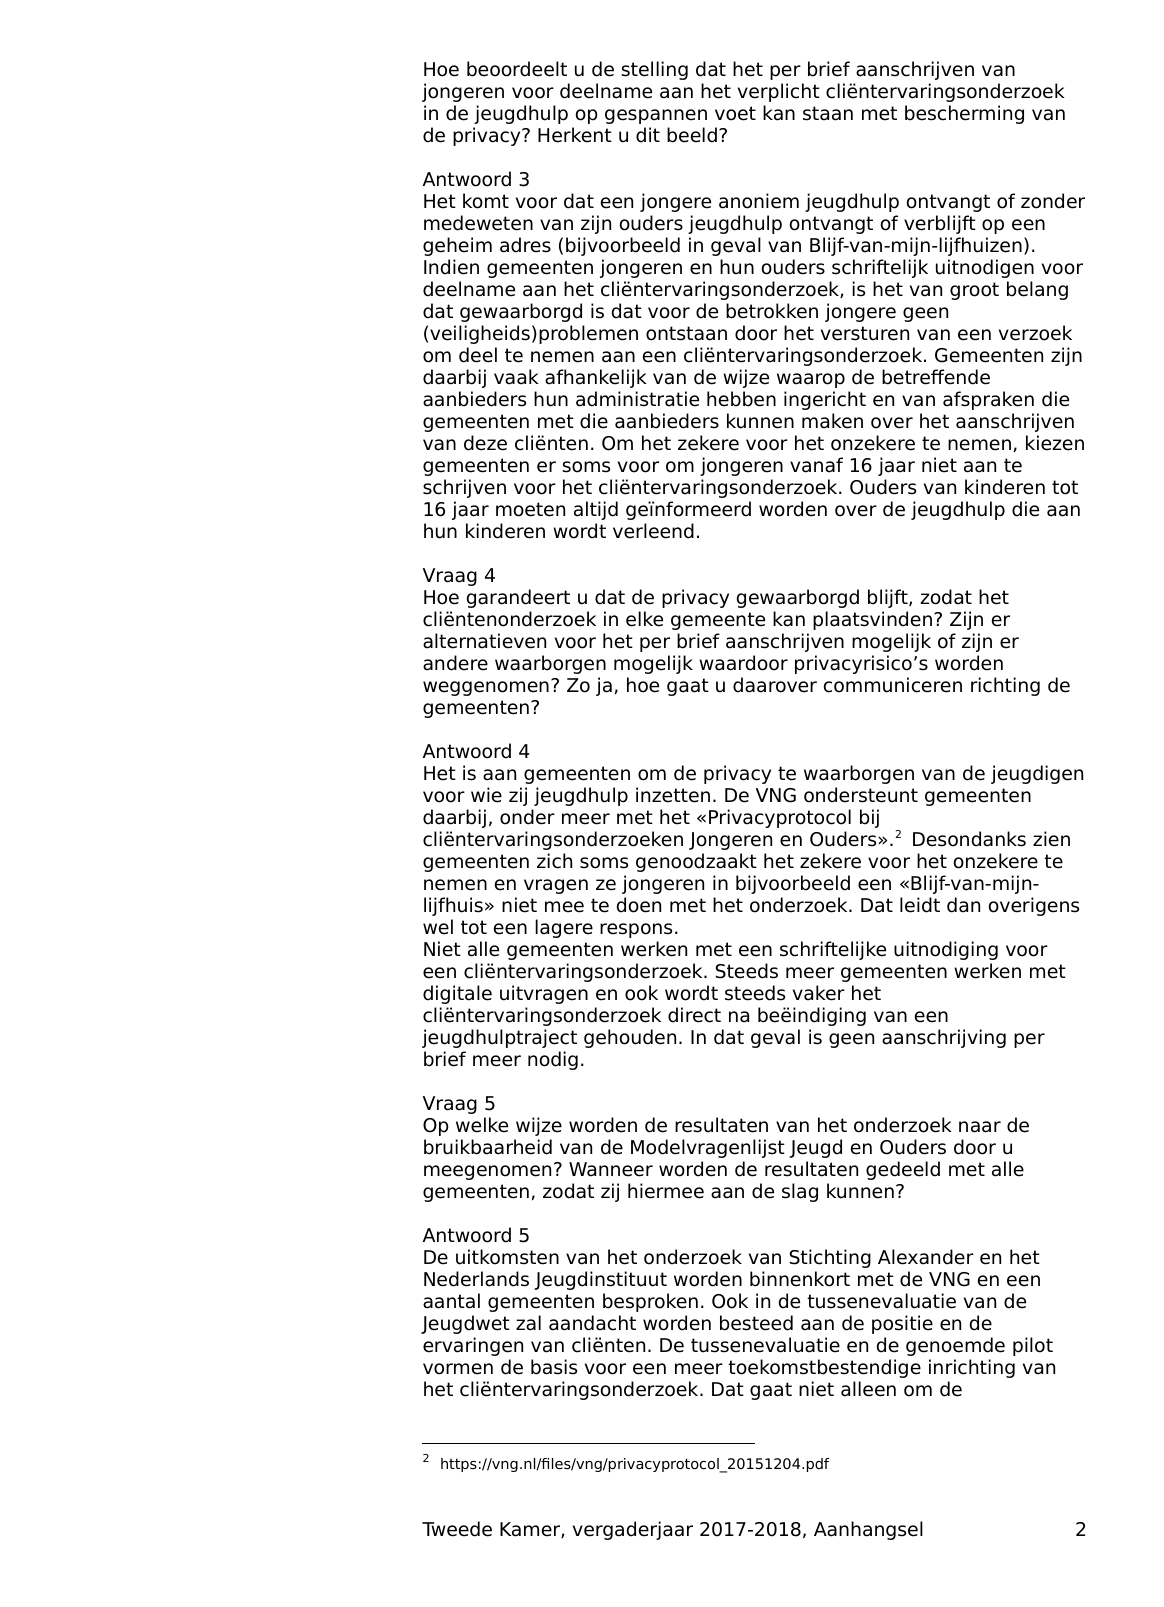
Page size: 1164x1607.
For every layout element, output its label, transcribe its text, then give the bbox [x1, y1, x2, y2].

text Hoe garandeert u dat de privacy gewaarborgd blijft, zodat het cliëntenonderzoek in elke gemeente kan plaatsvinden? Zijn er alternatieven voor het per brief aanschrijven mogelijk of zijn er andere waarborgen mogelijk waardoor privacyrisico’s worden weggenomen? Zo ja, hoe gaat u daarover communiceren richting de gemeenten? [422, 587, 1087, 719]
text Het is aan gemeenten om de privacy te waarborgen van de jeugdigen voor wie zij jeugdhulp inzetten. De VNG ondersteunt gemeenten daarbij, onder meer met het «Privacyprotocol bij cliëntervaringsonderzoeken Jongeren en Ouders». Desondanks zien gemeenten zich soms genoodzaakt het zekere voor het onzekere te nemen en vragen ze jongeren in bijvoorbeeld een «Blijf-van-mijn-lijfhuis» niet mee te doen met het onderzoek. Dat leidt dan overigens wel tot een lagere respons. [422, 763, 1087, 939]
text De uitkomsten van het onderzoek van Stichting Alexander en het Nederlands Jeugdinstituut worden binnenkort met de VNG en een aantal gemeenten besproken. Ook in de tussenevaluatie van de Jeugdwet zal aandacht worden besteed aan de positie en de ervaringen van cliënten. De tussenevaluatie en de genoemde pilot vormen de basis voor een meer toekomstbestendige inrichting van het cliëntervaringsonderzoek. Dat gaat niet alleen om de [422, 1247, 1087, 1401]
text Op welke wijze worden de resultaten van het onderzoek naar de bruikbaarheid van de Modelvragenlijst Jeugd en Ouders door u meegenomen? Wanneer worden de resultaten gedeeld met alle gemeenten, zodat zij hiermee aan de slag kunnen? [422, 1115, 1087, 1203]
text Antwoord 3 [422, 169, 1087, 191]
text https://vng.nl/files/vng/privacyprotocol_20151204.pdf [422, 1452, 1087, 1474]
text Niet alle gemeenten werken met een schriftelijke uitnodiging voor een cliëntervaringsonderzoek. Steeds meer gemeenten werken met digitale uitvragen en ook wordt steeds vaker het cliëntervaringsonderzoek direct na beëindiging van een jeugdhulptraject gehouden. In dat geval is geen aanschrijving per brief meer nodig. [422, 939, 1087, 1071]
text Vraag 5 [422, 1093, 1087, 1115]
text Hoe beoordeelt u de stelling dat het per brief aanschrijven van jongeren voor deelname aan het verplicht cliëntervaringsonderzoek in de jeugdhulp op gespannen voet kan staan met bescherming van de privacy? Herkent u dit beeld? [422, 59, 1087, 147]
text Antwoord 4 [422, 741, 1087, 763]
text Het komt voor dat een jongere anoniem jeugdhulp ontvangt of zonder medeweten van zijn ouders jeugdhulp ontvangt of verblijft op een geheim adres (bijvoorbeeld in geval van Blijf-van-mijn-lijfhuizen). Indien gemeenten jongeren en hun ouders schriftelijk uitnodigen voor deelname aan het cliëntervaringsonderzoek, is het van groot belang dat gewaarborgd is dat voor de betrokken jongere geen (veiligheids)problemen ontstaan door het versturen van een verzoek om deel te nemen aan een cliëntervaringsonderzoek. Gemeenten zijn daarbij vaak afhankelijk van de wijze waarop de betreffende aanbieders hun administratie hebben ingericht en van afspraken die gemeenten met die aanbieders kunnen maken over het aanschrijven van deze cliënten. Om het zekere voor het onzekere te nemen, kiezen gemeenten er soms voor om jongeren vanaf 16 jaar niet aan te schrijven voor het cliëntervaringsonderzoek. Ouders van kinderen tot 16 jaar moeten altijd geïnformeerd worden over de jeugdhulp die aan hun kinderen wordt verleend. [422, 191, 1087, 543]
text Antwoord 5 [422, 1225, 1087, 1247]
text Vraag 4 [422, 565, 1087, 587]
